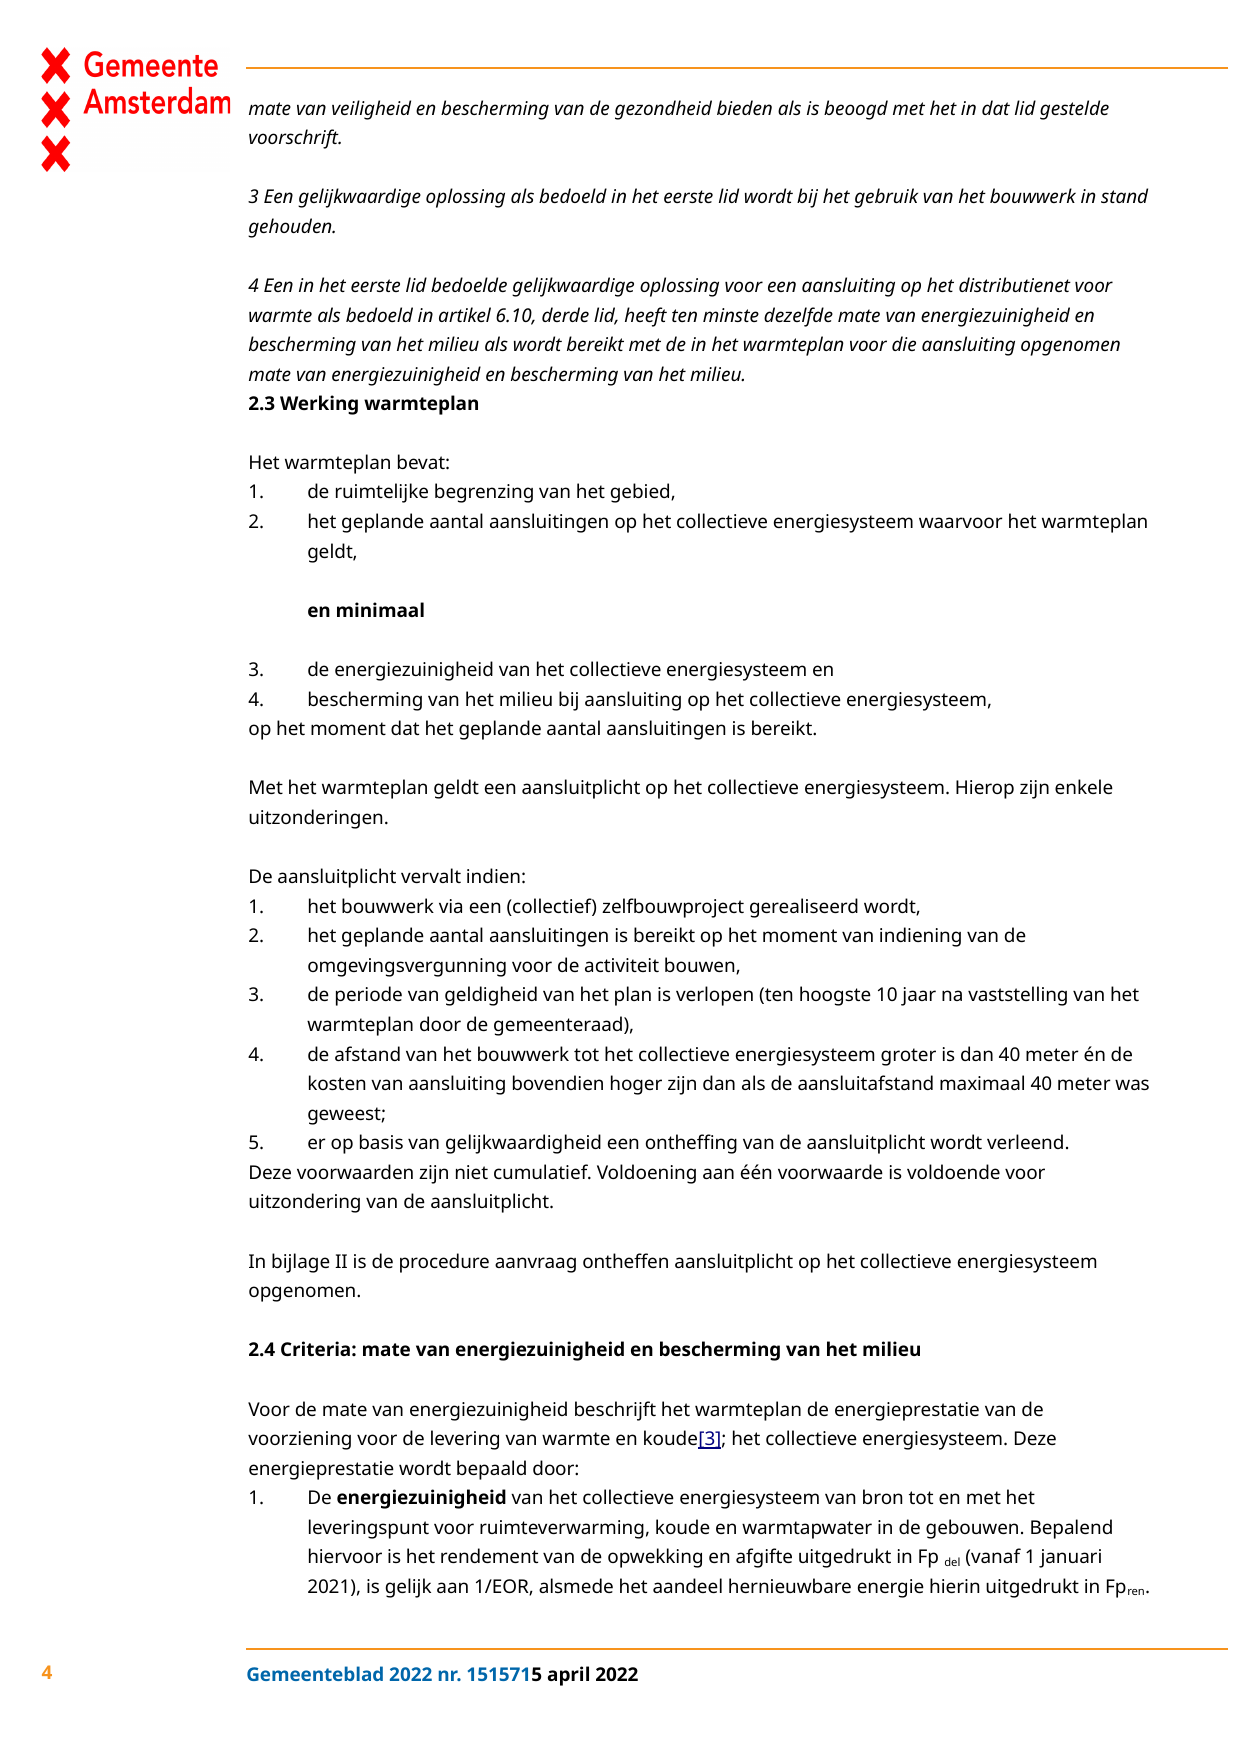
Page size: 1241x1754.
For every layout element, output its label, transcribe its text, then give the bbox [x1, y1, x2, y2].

list het geplande aantal aansluitingen is bereikt op het moment van indiening van de omgevingsvergunning voor de activiteit bouwen, [248, 922, 1152, 978]
text Deze voorwaarden zijn niet cumulatief. Voldoening aan één voorwaarde is voldoende voor uitzondering van de aansluitplicht. [248, 1159, 1152, 1214]
list de periode van geldigheid van het plan is verlopen (ten hoogste 10 jaar na vaststelling van het warmteplan door de gemeenteraad), [248, 982, 1152, 1037]
list de ruimtelijke begrenzing van het gebied, [248, 479, 1152, 504]
text Het warmteplan bevat: [248, 449, 1152, 475]
list bescherming van het milieu bij aansluiting op het collectieve energiesysteem, [248, 686, 1152, 712]
text op het moment dat het geplande aantal aansluitingen is bereikt. [248, 715, 1152, 741]
text 2.4 Criteria: mate van energiezuinigheid en bescherming van het milieu [248, 1337, 1152, 1362]
text De aansluitplicht vervalt indien: [248, 863, 1152, 889]
list de afstand van het bouwwerk tot het collectieve energiesysteem groter is dan 40 meter én de kosten van aansluiting bovendien hoger zijn dan als de aansluitafstand maximaal 40 meter was geweest; [248, 1041, 1152, 1126]
picture [41, 47, 231, 172]
list het geplande aantal aansluitingen op het collectieve energiesysteem waarvoor het warmteplan geldt, [248, 508, 1152, 564]
list en minimaal [248, 597, 1152, 623]
list er op basis van gelijkwaardigheid een ontheffing van de aansluitplicht wordt verleend. [248, 1129, 1152, 1155]
text In bijlage II is de procedure aanvraag ontheffen aansluitplicht op het collectieve energiesysteem opgenomen. [248, 1248, 1152, 1303]
text 2.3 Werking warmteplan [248, 390, 1152, 416]
list het bouwwerk via een (collectief) zelfbouwproject gerealiseerd wordt, [248, 893, 1152, 919]
text Met het warmteplan geldt een aansluitplicht op het collectieve energiesysteem. Hierop zijn enkele uitzonderingen. [248, 774, 1152, 830]
list De energiezuinigheid van het collectieve energiesysteem van bron tot en met het leveringspunt voor ruimteverwarming, koude en warmtapwater in de gebouwen. Bepalend hiervoor is het rendement van de opwekking en afgifte uitgedrukt in Fp del (vanaf 1 januari 2021), is gelijk aan 1/EOR, alsmede het aandeel hernieuwbare energie hierin uitgedrukt in Fpren. [248, 1484, 1152, 1599]
table_header mate van veiligheid en bescherming van de gezondheid bieden als is beoogd met het in dat lid gestelde voorschrift. 3 Een gelijkwaardige oplossing als bedoeld in het eerste lid wordt bij het gebruik van het bouwwerk in stand gehouden. 4 Een in het eerste lid bedoelde gelijkwaardige oplossing voor een aansluiting op het distributienet voor warmte als bedoeld in artikel 6.10, derde lid, heeft ten minste dezelfde mate van energiezuinigheid en bescherming van het milieu als wordt bereikt met de in het warmteplan voor die aansluiting opgenomen mate van energiezuinigheid en bescherming van het milieu. [248, 95, 1152, 387]
text Voor de mate van energiezuinigheid beschrijft het warmteplan de energieprestatie van de voorziening voor de levering van warmte en koude[3]; het collectieve energiesysteem. Deze energieprestatie wordt bepaald door: [248, 1396, 1152, 1481]
list de energiezuinigheid van het collectieve energiesysteem en [248, 656, 1152, 682]
